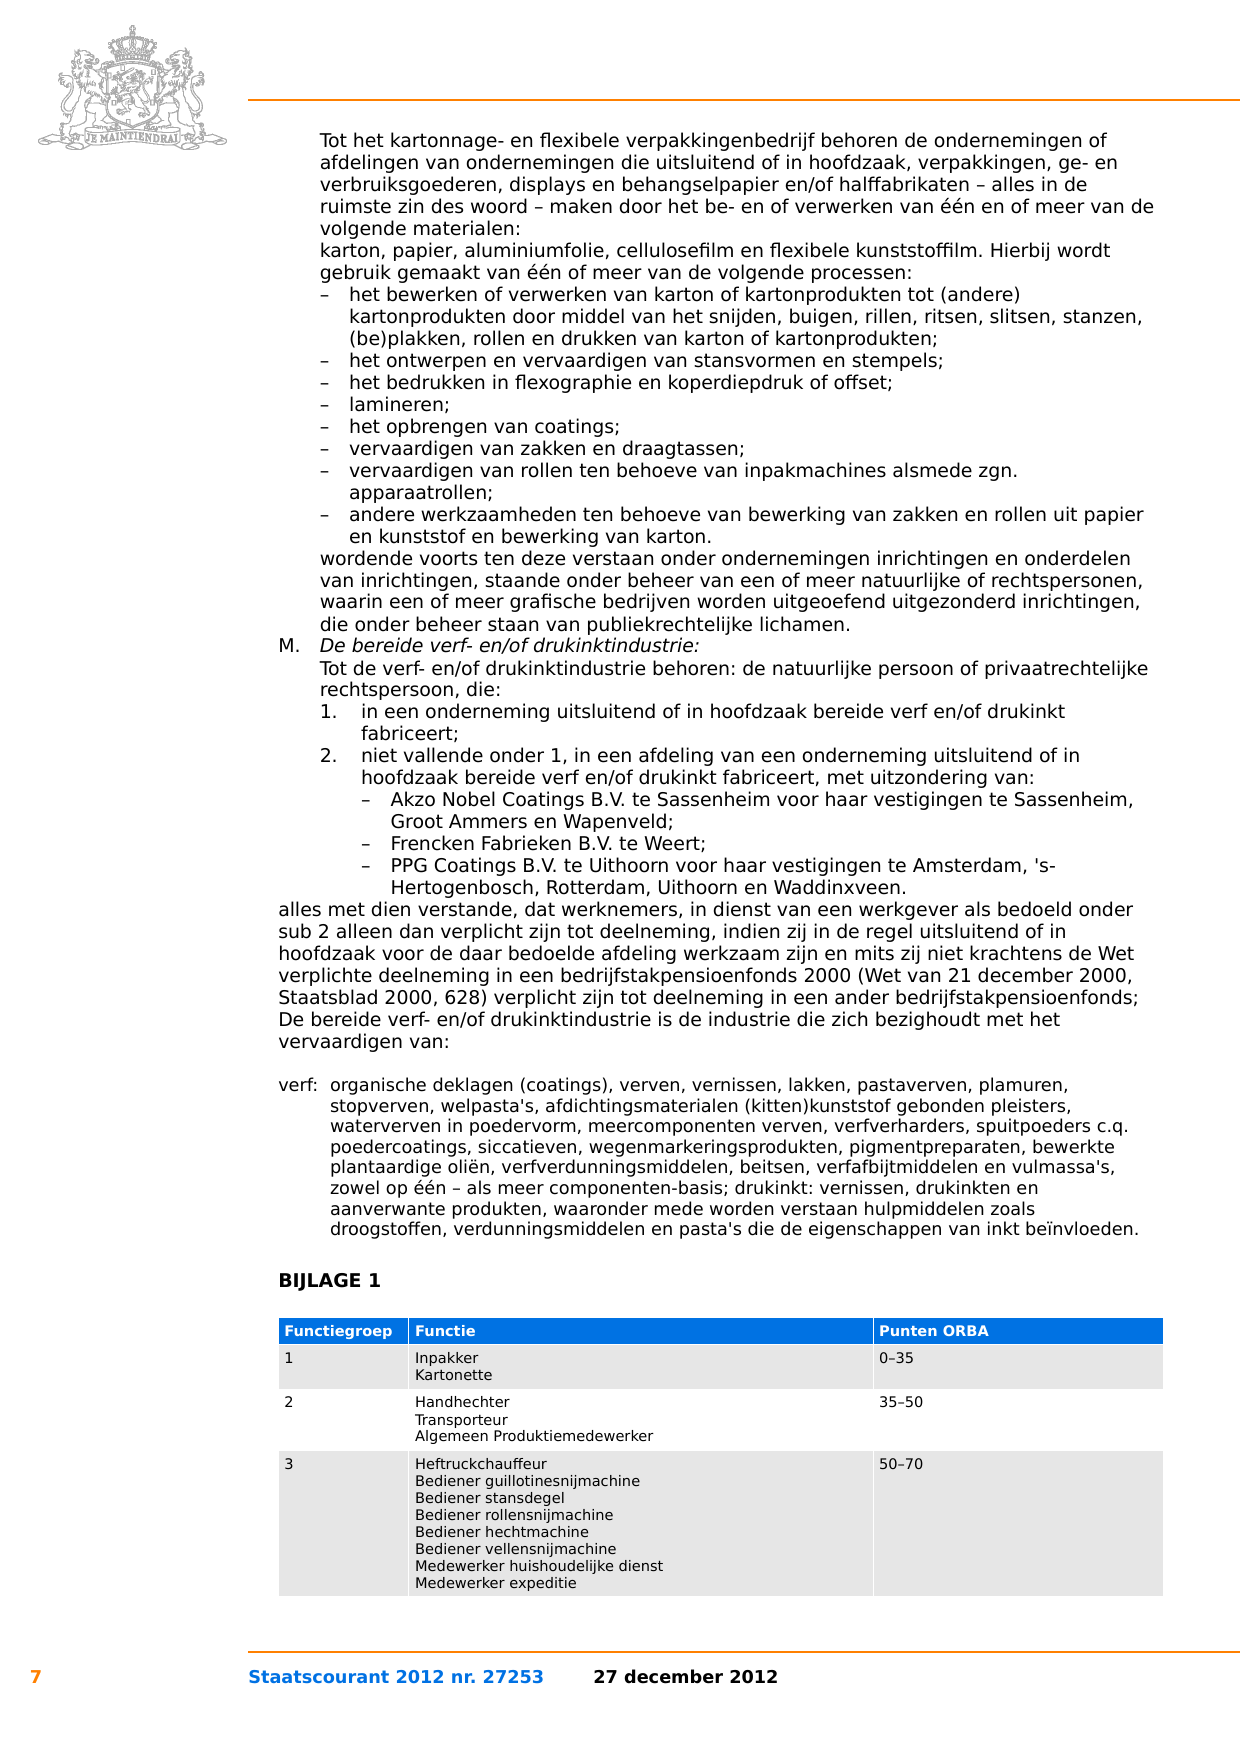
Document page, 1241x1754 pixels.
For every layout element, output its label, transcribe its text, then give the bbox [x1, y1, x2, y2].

text – andere werkzaamheden ten behoeve van bewerking van zakken en rollen uit papier en kunststof en bewerking van karton. [319, 503, 1163, 547]
table_cell 1 [279, 1345, 408, 1389]
text – vervaardigen van zakken en draagtassen; [319, 438, 1163, 459]
table_cell 50–70 [874, 1451, 1163, 1596]
text 2. niet vallende onder 1, in een afdeling van een onderneming uitsluitend of in hoofdzaak bereide verf en/of drukinkt fabriceert, met uitzondering van: [319, 745, 1163, 789]
text – vervaardigen van rollen ten behoeve van inpakmachines alsmede zgn. apparaatrollen; [319, 459, 1163, 503]
text karton, papier, aluminiumfolie, cellulosefilm en flexibele kunststoffilm. Hierbij wordt gebruik gemaakt van één of meer van de volgende processen: [319, 240, 1163, 284]
table_cell Inpakker Kartonette [409, 1345, 873, 1389]
text De bereide verf- en/of drukinktindustrie is de industrie die zich bezighoudt met het vervaardigen van: [278, 1009, 1163, 1053]
text M. De bereide verf- en/of drukinktindustrie: [278, 635, 1163, 657]
text – het bedrukken in flexographie en koperdiepdruk of offset; [319, 372, 1163, 394]
text alles met dien verstande, dat werknemers, in dienst van een werkgever als bedoeld onder sub 2 alleen dan verplicht zijn tot deelneming, indien zij in de regel uitsluitend of in hoofdzaak voor de daar bedoelde afdeling werkzaam zijn en mits zij niet krachtens de Wet verplichte deelneming in een bedrijfstakpensioenfonds 2000 (Wet van 21 december 2000, Staatsblad 2000, 628) verplicht zijn tot deelneming in een ander bedrijfstakpensioenfonds; [278, 899, 1163, 1009]
text – PPG Coatings B.V. te Uithoorn voor haar vestigingen te Amsterdam, 's-Hertogenbosch, Rotterdam, Uithoorn en Waddinxveen. [361, 855, 1163, 899]
table_header organische deklagen (coatings), verven, vernissen, lakken, pastaverven, plamuren, stopverven, welpasta's, afdichtingsmaterialen (kitten)kunststof gebonden pleisters, waterverven in poedervorm, meercomponenten verven, verfverharders, spuitpoeders c.q. poedercoatings, siccatieven, wegenmarkeringsprodukten, pigmentpreparaten, bewerkte plantaardige oliën, verfverdunningsmiddelen, beitsen, verfafbijtmiddelen en vulmassa's, zowel op één – als meer componenten-basis; drukinkt: vernissen, drukinkten en aanverwante produkten, waaronder mede worden verstaan hulpmiddelen zoals droogstoffen, verdunningsmiddelen en pasta's die de eigenschappen van inkt beïnvloeden. [324, 1075, 1163, 1240]
subtitle BIJLAGE 1 [278, 1270, 1163, 1292]
text – het opbrengen van coatings; [319, 416, 1163, 438]
table_cell 2 [279, 1390, 408, 1450]
table_cell Heftruckchauffeur Bediener guillotinesnijmachine Bediener stansdegel Bediener rollensnijmachine Bediener hechtmachine Bediener vellensnijmachine Medewerker huishoudelijke dienst Medewerker expeditie [409, 1451, 873, 1596]
table_cell Handhechter Transporteur Algemeen Produktiemedewerker [409, 1390, 873, 1450]
text – Frencken Fabrieken B.V. te Weert; [361, 833, 1163, 855]
text – het bewerken of verwerken van karton of kartonprodukten tot (andere) kartonprodukten door middel van het snijden, buigen, rillen, ritsen, slitsen, stanzen, (be)plakken, rollen en drukken van karton of kartonprodukten; [319, 284, 1163, 350]
text – Akzo Nobel Coatings B.V. te Sassenheim voor haar vestigingen te Sassenheim, Groot Ammers en Wapenveld; [361, 789, 1163, 833]
table_header Functie [409, 1318, 873, 1344]
picture [38, 25, 227, 150]
table_cell 35–50 [874, 1390, 1163, 1450]
table_cell 0–35 [874, 1345, 1163, 1389]
table_header Functiegroep [279, 1318, 408, 1344]
table_header Punten ORBA [874, 1318, 1163, 1344]
text – lamineren; [319, 394, 1163, 416]
text wordende voorts ten deze verstaan onder ondernemingen inrichtingen en onderdelen van inrichtingen, staande onder beheer van een of meer natuurlijke of rechtspersonen, waarin een of meer grafische bedrijven worden uitgeoefend uitgezonderd inrichtingen, die onder beheer staan van publiekrechtelijke lichamen. [319, 547, 1163, 635]
text Tot de verf- en/of drukinktindustrie behoren: de natuurlijke persoon of privaatrechtelijke rechtspersoon, die: [319, 657, 1163, 701]
table_cell 3 [279, 1451, 408, 1596]
text – het ontwerpen en vervaardigen van stansvormen en stempels; [319, 350, 1163, 372]
table_header verf: [278, 1075, 324, 1240]
text 1. in een onderneming uitsluitend of in hoofdzaak bereide verf en/of drukinkt fabriceert; [319, 701, 1163, 745]
text Tot het kartonnage- en flexibele verpakkingenbedrijf behoren de ondernemingen of afdelingen van ondernemingen die uitsluitend of in hoofdzaak, verpakkingen, ge- en verbruiksgoederen, displays en behangselpapier en/of halffabrikaten – alles in de ruimste zin des woord – maken door het be- en of verwerken van één en of meer van de volgende materialen: [319, 130, 1163, 240]
